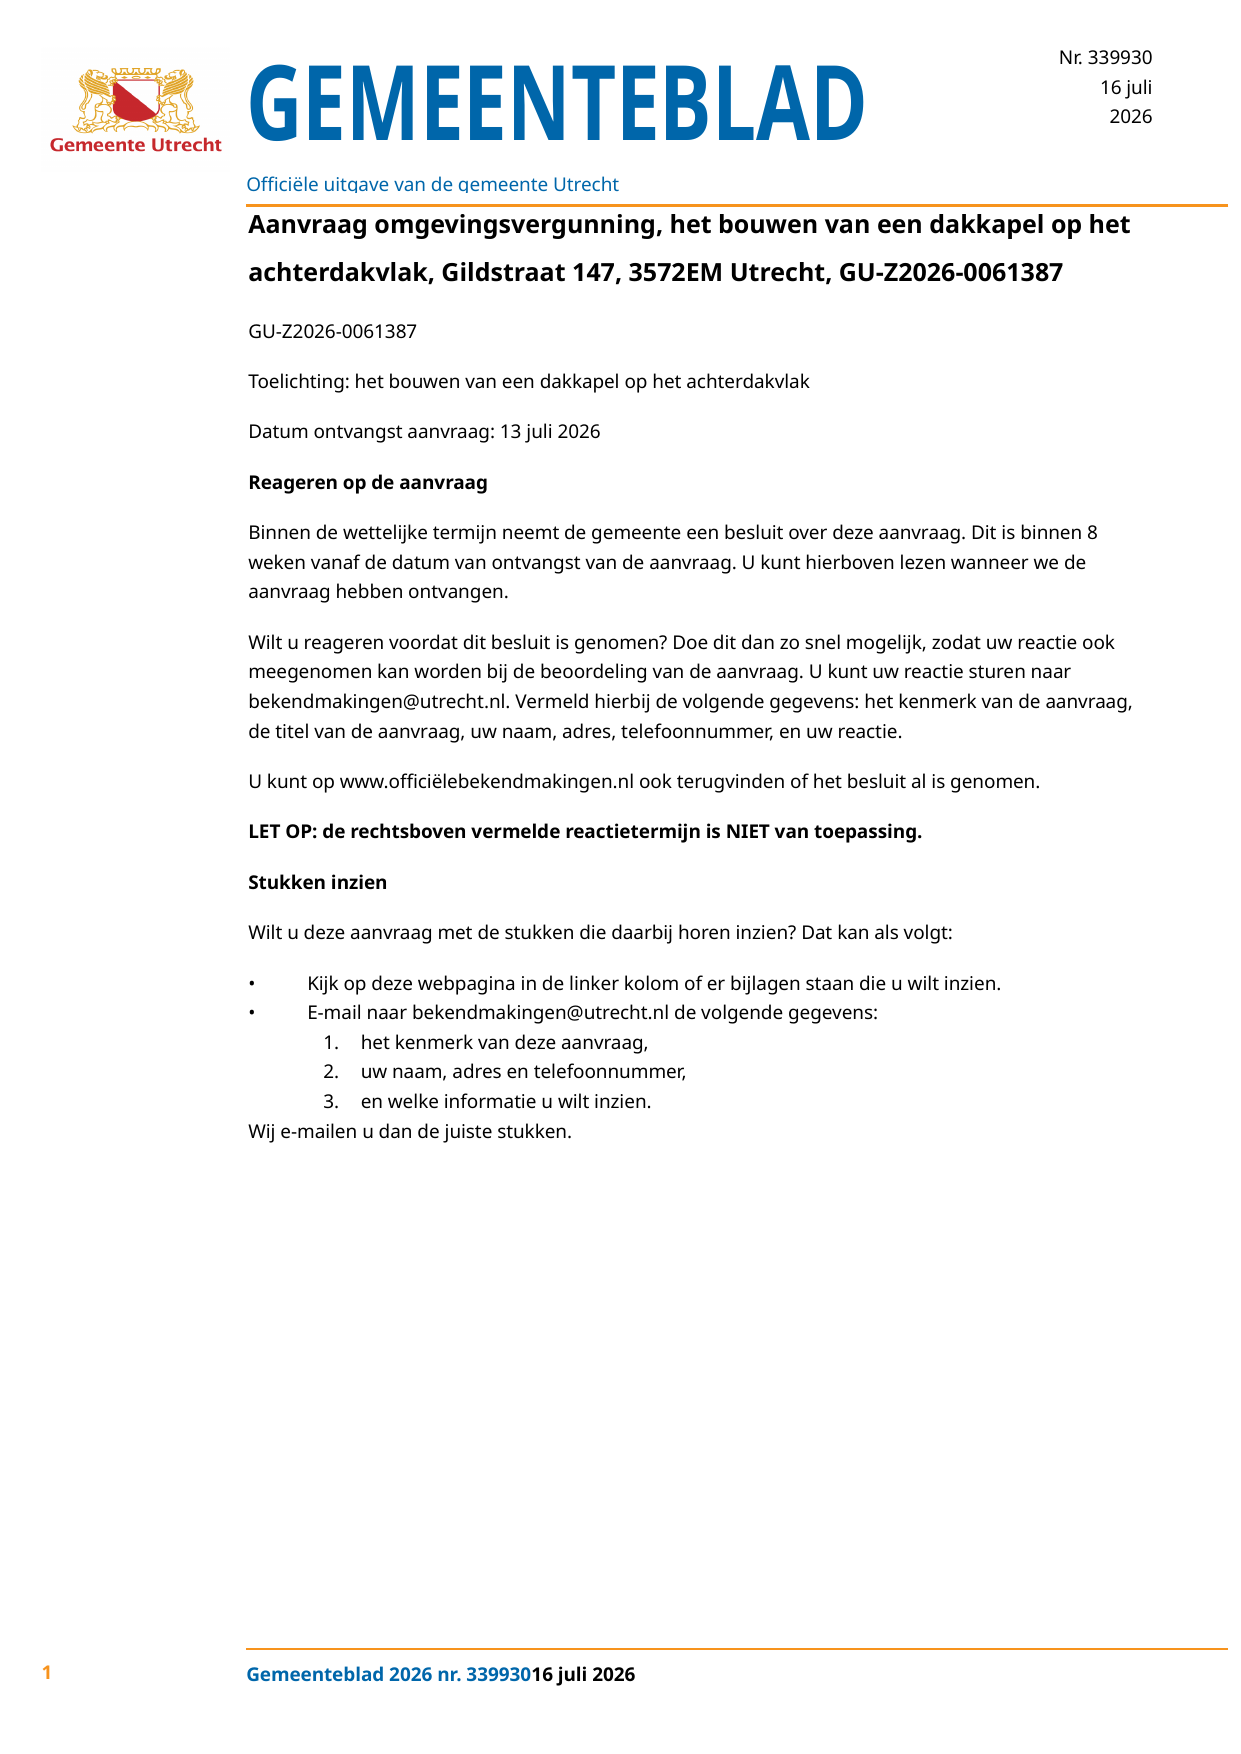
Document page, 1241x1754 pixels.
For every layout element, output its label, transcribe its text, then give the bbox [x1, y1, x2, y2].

text Aanvraag omgevingsvergunning, het bouwen van een dakkapel op het achterdakvlak, Gildstraat 147, 3572EM Utrecht, GU-Z2026-0061387 [248, 207, 1152, 288]
text Toelichting: het bouwen van een dakkapel op het achterdakvlak [248, 368, 1152, 394]
text Datum ontvangst aanvraag: 13 juli 2026 [248, 419, 1152, 444]
text Reageren op de aanvraag [248, 469, 1152, 495]
list E-mail naar bekendmakingen@utrecht.nl de volgende gegevens: [248, 999, 1152, 1025]
list en welke informatie u wilt inzien. [323, 1088, 1152, 1114]
text Wij e-mailen u dan de juiste stukken. [248, 1118, 1152, 1144]
text U kunt op www.officiëlebekendmakingen.nl ook terugvinden of het besluit al is genomen. [248, 768, 1152, 794]
text Binnen de wettelijke termijn neemt de gemeente een besluit over deze aanvraag. Dit is binnen 8 weken vanaf de datum van ontvangst van de aanvraag. U kunt hierboven lezen wanneer we de aanvraag hebben ontvangen. [248, 519, 1152, 604]
text Wilt u reageren voordat dit besluit is genomen? Doe dit dan zo snel mogelijk, zodat uw reactie ook meegenomen kan worden bij de beoordeling van de aanvraag. U kunt uw reactie sturen naar bekendmakingen@utrecht.nl. Vermeld hierbij de volgende gegevens: het kenmerk van de aanvraag, de titel van de aanvraag, uw naam, adres, telefoonnummer, en uw reactie. [248, 629, 1152, 744]
text Stukken inzien [248, 869, 1152, 895]
picture [41, 47, 231, 172]
list uw naam, adres en telefoonnummer, [323, 1059, 1152, 1084]
list Kijk op deze webpagina in de linker kolom of er bijlagen staan die u wilt inzien. [248, 970, 1152, 996]
text GU-Z2026-0061387 [248, 318, 1152, 344]
list het kenmerk van deze aanvraag, [323, 1029, 1152, 1055]
text LET OP: de rechtsboven vermelde reactietermijn is NIET van toepassing. [248, 819, 1152, 844]
text Wilt u deze aanvraag met de stukken die daarbij horen inzien? Dat kan als volgt: [248, 919, 1152, 945]
